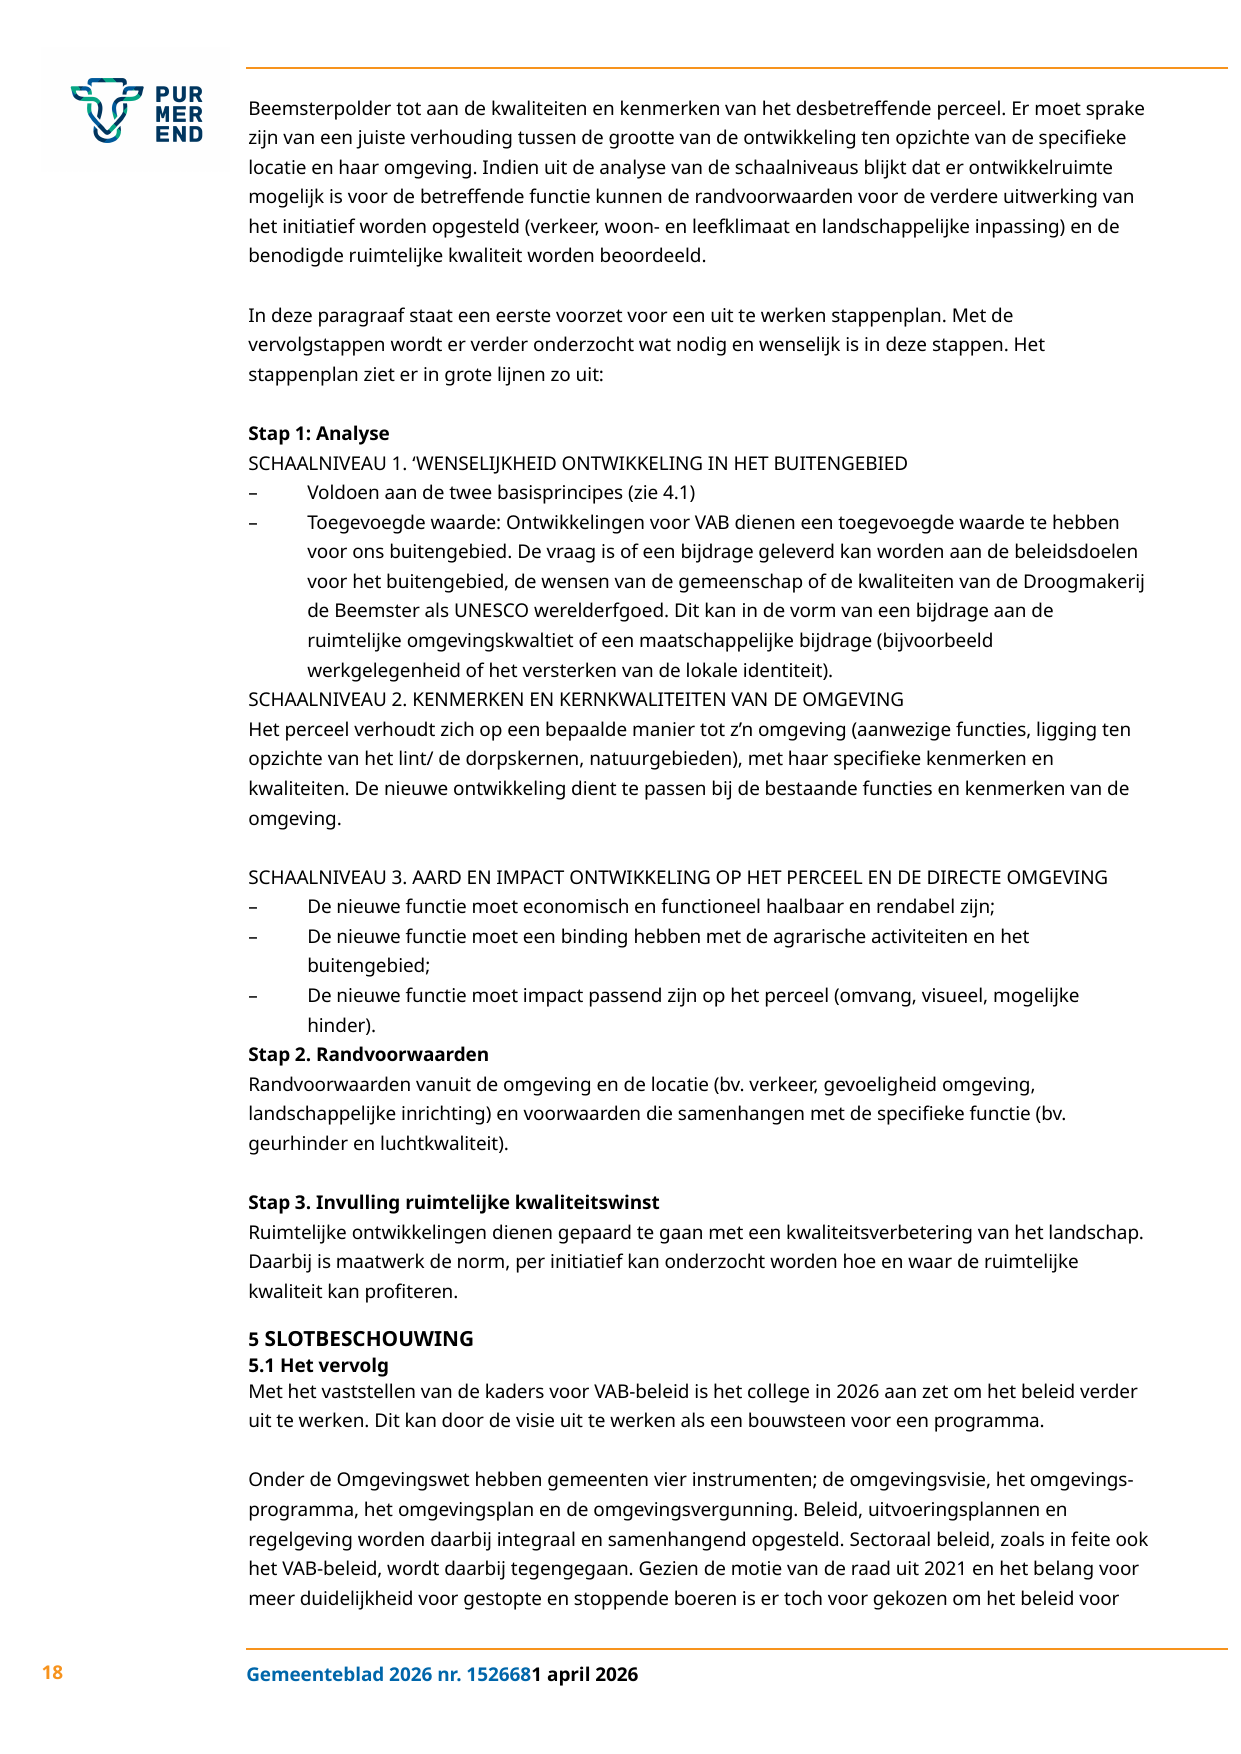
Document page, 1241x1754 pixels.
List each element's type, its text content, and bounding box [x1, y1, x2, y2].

text Stap 2. Randvoorwaarden [248, 1041, 1152, 1067]
list De nieuwe functie moet impact passend zijn op het perceel (omvang, visueel, mogelijke hinder). [248, 982, 1152, 1038]
text Randvoorwaarden vanuit de omgeving en de locatie (bv. verkeer, gevoeligheid omgeving, landschappelijke inrichting) en voorwaarden die samenhangen met de specifieke functie (bv. geurhinder en luchtkwaliteit). [248, 1071, 1152, 1156]
text Ruimtelijke ontwikkelingen dienen gepaard te gaan met een kwaliteitsverbetering van het landschap. Daarbij is maatwerk de norm, per initiatief kan onderzocht worden hoe en waar de ruimtelijke kwaliteit kan profiteren. [248, 1219, 1152, 1304]
list De nieuwe functie moet economisch en functioneel haalbaar en rendabel zijn; [248, 893, 1152, 919]
text SCHAALNIVEAU 3. AARD EN IMPACT ONTWIKKELING OP HET PERCEEL EN DE DIRECTE OMGEVING [248, 864, 1152, 890]
text Onder de Omgevingswet hebben gemeenten vier instrumenten; de omgevingsvisie, het omgevings-programma, het omgevingsplan en de omgevingsvergunning. Beleid, uitvoeringsplannen en regelgeving worden daarbij integraal en samenhangend opgesteld. Sectoraal beleid, zoals in feite ook het VAB-beleid, wordt daarbij tegengegaan. Gezien de motie van de raad uit 2021 en het belang voor meer duidelijkheid voor gestopte en stoppende boeren is er toch voor gekozen om het beleid voor [248, 1467, 1152, 1611]
text Met het vaststellen van de kaders voor VAB-beleid is het college in 2026 aan zet om het beleid verder uit te werken. Dit kan door de visie uit te werken als een bouwsteen voor een programma. [248, 1378, 1152, 1433]
list De nieuwe functie moet een binding hebben met de agrarische activiteiten en het buitengebied; [248, 923, 1152, 978]
text In deze paragraaf staat een eerste voorzet voor een uit te werken stappenplan. Met de vervolgstappen wordt er verder onderzocht wat nodig en wenselijk is in deze stappen. Het stappenplan ziet er in grote lijnen zo uit: [248, 302, 1152, 387]
text 5.1 Het vervolg [248, 1352, 1152, 1378]
text Het perceel verhoudt zich op een bepaalde manier tot z’n omgeving (aanwezige functies, ligging ten opzichte van het lint/ de dorpskernen, natuurgebieden), met haar specifieke kenmerken en kwaliteiten. De nieuwe ontwikkeling dient te passen bij de bestaande functies en kenmerken van de omgeving. [248, 716, 1152, 831]
list Voldoen aan de twee basisprincipes (zie 4.1) [248, 479, 1152, 505]
picture [41, 47, 231, 172]
text Beemsterpolder tot aan de kwaliteiten en kenmerken van het desbetreffende perceel. Er moet sprake zijn van een juiste verhouding tussen de grootte van de ontwikkeling ten opzichte van de specifieke locatie en haar omgeving. Indien uit de analyse van de schaalniveaus blijkt dat er ontwikkelruimte mogelijk is voor de betreffende functie kunnen de randvoorwaarden voor de verdere uitwerking van het initiatief worden opgesteld (verkeer, woon- en leefklimaat en landschappelijke inpassing) en de benodigde ruimtelijke kwaliteit worden beoordeeld. [248, 95, 1152, 268]
text Stap 1: Analyse [248, 420, 1152, 446]
text SCHAALNIVEAU 1. ‘WENSELIJKHEID ONTWIKKELING IN HET BUITENGEBIED [248, 450, 1152, 476]
list Toegevoegde waarde: Ontwikkelingen voor VAB dienen een toegevoegde waarde te hebben voor ons buitengebied. De vraag is of een bijdrage geleverd kan worden aan de beleidsdoelen voor het buitengebied, de wensen van de gemeenschap of de kwaliteiten van de Droogmakerij de Beemster als UNESCO werelderfgoed. Dit kan in de vorm van een bijdrage aan de ruimtelijke omgevingskwaltiet of een maatschappelijke bijdrage (bijvoorbeeld werkgelegenheid of het versterken van de lokale identiteit). [248, 509, 1152, 683]
text Stap 3. Invulling ruimtelijke kwaliteitswinst [248, 1189, 1152, 1215]
text 5 SLOTBESCHOUWING [248, 1324, 1152, 1352]
text SCHAALNIVEAU 2. KENMERKEN EN KERNKWALITEITEN VAN DE OMGEVING [248, 686, 1152, 712]
